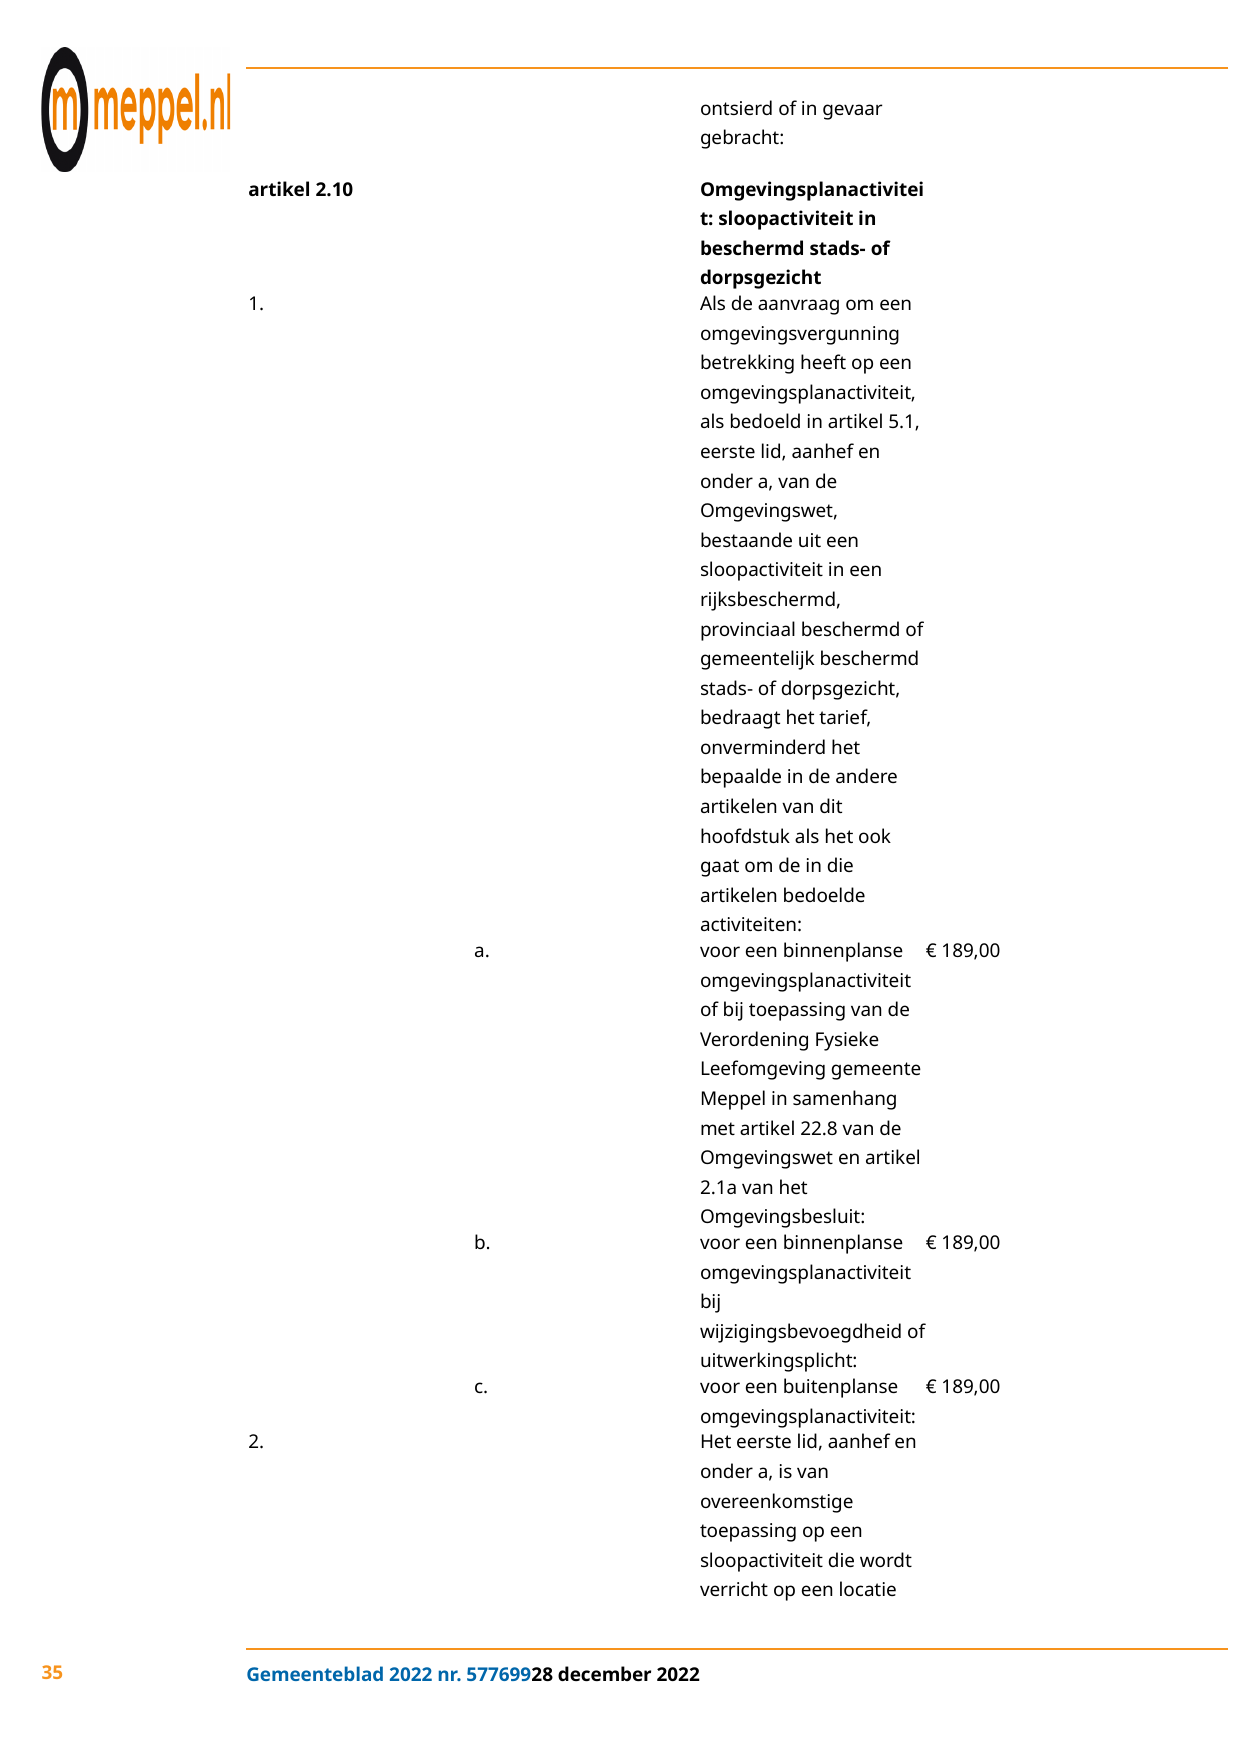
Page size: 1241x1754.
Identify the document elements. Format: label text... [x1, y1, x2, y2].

table_cell [248, 937, 474, 1229]
table_cell [926, 176, 1152, 290]
table_cell artikel 2.10 [248, 176, 474, 290]
table_cell ontsierd of in gevaar gebracht: [700, 95, 926, 150]
table_cell Het eerste lid, aanhef en onder a, is van overeenkomstige toepassing op een sloopactiviteit die wordt verricht op een locatie [700, 1429, 926, 1602]
table_cell € 189,00 [926, 1373, 1152, 1429]
table_cell [474, 150, 700, 176]
table_cell 1. [248, 290, 474, 937]
table_cell [700, 150, 926, 176]
table_cell [474, 290, 700, 937]
table_cell voor een buitenplanse omgevingsplanactiviteit: [700, 1373, 926, 1429]
table_cell Omgevingsplanactiviteit: sloopactiviteit in beschermd stads- of dorpsgezicht [700, 176, 926, 290]
table_cell [926, 1429, 1152, 1602]
table_cell [926, 150, 1152, 176]
table_cell voor een binnenplanse omgevingsplanactiviteit of bij toepassing van de Verordening Fysieke Leefomgeving gemeente Meppel in samenhang met artikel 22.8 van de Omgevingswet en artikel 2.1a van het Omgevingsbesluit: [700, 937, 926, 1229]
table_cell [474, 1429, 700, 1602]
table_cell [248, 1373, 474, 1429]
table_cell 2. [248, 1429, 474, 1602]
table_cell [926, 95, 1152, 150]
table_cell Als de aanvraag om een omgevingsvergunning betrekking heeft op een omgevingsplanactiviteit, als bedoeld in artikel 5.1, eerste lid, aanhef en onder a, van de Omgevingswet, bestaande uit een sloopactiviteit in een rijksbeschermd, provinciaal beschermd of gemeentelijk beschermd stads- of dorpsgezicht, bedraagt het tarief, onverminderd het bepaalde in de andere artikelen van dit hoofdstuk als het ook gaat om de in die artikelen bedoelde activiteiten: [700, 290, 926, 937]
table_cell [248, 1229, 474, 1373]
table_cell € 189,00 [926, 1229, 1152, 1373]
table_cell c. [474, 1373, 700, 1429]
table_cell [474, 95, 700, 150]
picture [41, 47, 231, 172]
table_cell [248, 95, 474, 150]
table_cell a. [474, 937, 700, 1229]
table_cell [248, 150, 474, 176]
table_cell [926, 290, 1152, 937]
table_cell € 189,00 [926, 937, 1152, 1229]
table_cell b. [474, 1229, 700, 1373]
table_cell [474, 176, 700, 290]
table_cell voor een binnenplanse omgevingsplanactiviteit bij wijzigingsbevoegdheid of uitwerkingsplicht: [700, 1229, 926, 1373]
